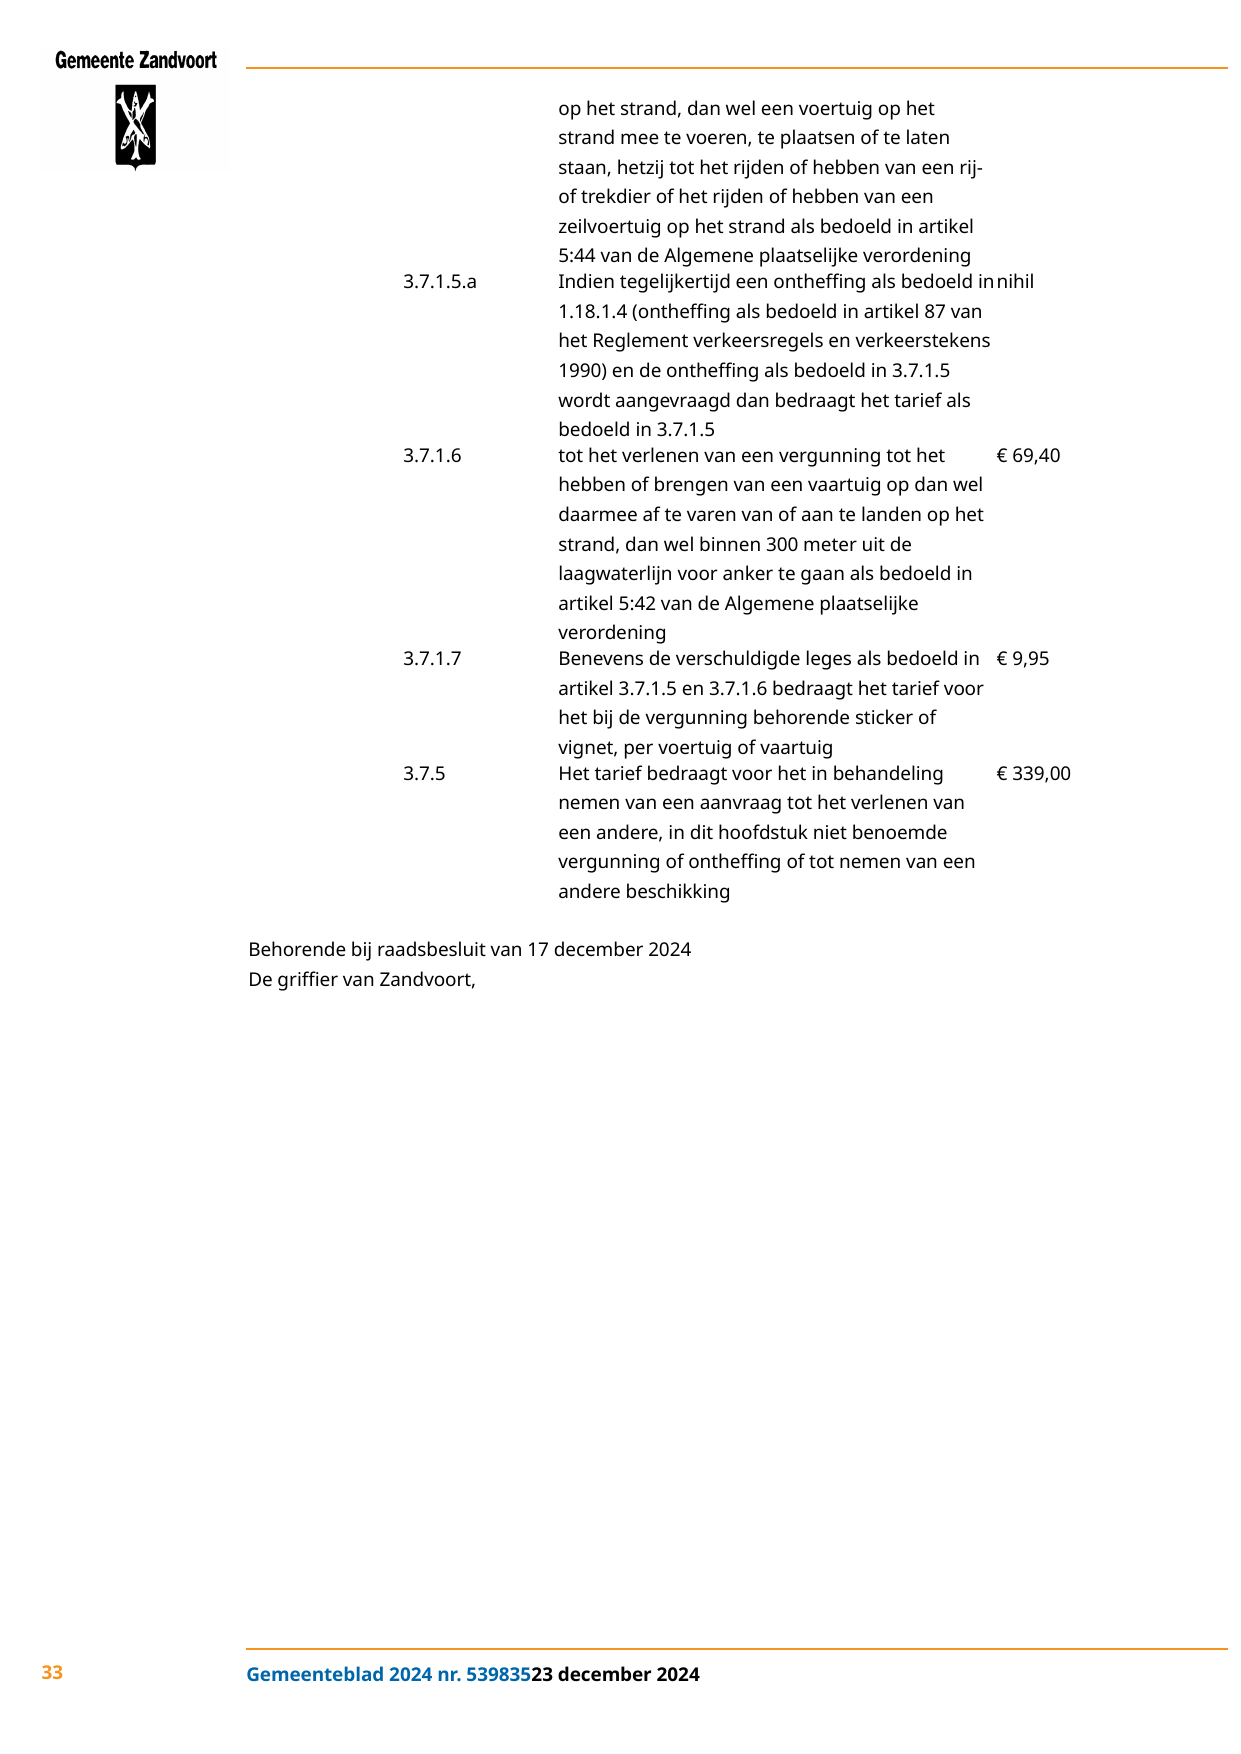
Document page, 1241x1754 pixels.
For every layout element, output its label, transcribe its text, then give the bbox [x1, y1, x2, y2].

table_cell 3.7.5 [403, 760, 558, 904]
table_cell op het strand, dan wel een voertuig op het strand mee te voeren, te plaatsen of te laten staan, hetzij tot het rijden of hebben van een rij- of trekdier of het rijden of hebben van een zeilvoertuig op het strand als bedoeld in artikel 5:44 van de Algemene plaatselijke verordening [558, 95, 996, 268]
table_cell Benevens de verschuldigde leges als bedoeld in artikel 3.7.1.5 en 3.7.1.6 bedraagt het tarief voor het bij de vergunning behorende sticker of vignet, per voertuig of vaartuig [558, 645, 996, 760]
table_cell [248, 442, 403, 645]
table_cell 3.7.1.5.a [403, 269, 558, 442]
table_cell [248, 645, 403, 760]
table_cell [996, 95, 1152, 268]
table_cell [248, 269, 403, 442]
table_cell [248, 760, 403, 904]
table_cell nihil [996, 269, 1152, 442]
table_cell € 9,95 [996, 645, 1152, 760]
text Behorende bij raadsbesluit van 17 december 2024 [248, 937, 1152, 962]
table_cell [248, 95, 403, 268]
table_cell Het tarief bedraagt voor het in behandeling nemen van een aanvraag tot het verlenen van een andere, in dit hoofdstuk niet benoemde vergunning of ontheffing of tot nemen van een andere beschikking [558, 760, 996, 904]
picture [41, 47, 231, 172]
text De griffier van Zandvoort, [248, 966, 1152, 992]
table_cell tot het verlenen van een vergunning tot het hebben of brengen van een vaartuig op dan wel daarmee af te varen van of aan te landen op het strand, dan wel binnen 300 meter uit de laagwaterlijn voor anker te gaan als bedoeld in artikel 5:42 van de Algemene plaatselijke verordening [558, 442, 996, 645]
table_cell € 339,00 [996, 760, 1152, 904]
table_cell Indien tegelijkertijd een ontheffing als bedoeld in 1.18.1.4 (ontheffing als bedoeld in artikel 87 van het Reglement verkeersregels en verkeerstekens 1990) en de ontheffing als bedoeld in 3.7.1.5 wordt aangevraagd dan bedraagt het tarief als bedoeld in 3.7.1.5 [558, 269, 996, 442]
table_cell 3.7.1.7 [403, 645, 558, 760]
table_cell 3.7.1.6 [403, 442, 558, 645]
table_cell € 69,40 [996, 442, 1152, 645]
table_cell [403, 95, 558, 268]
